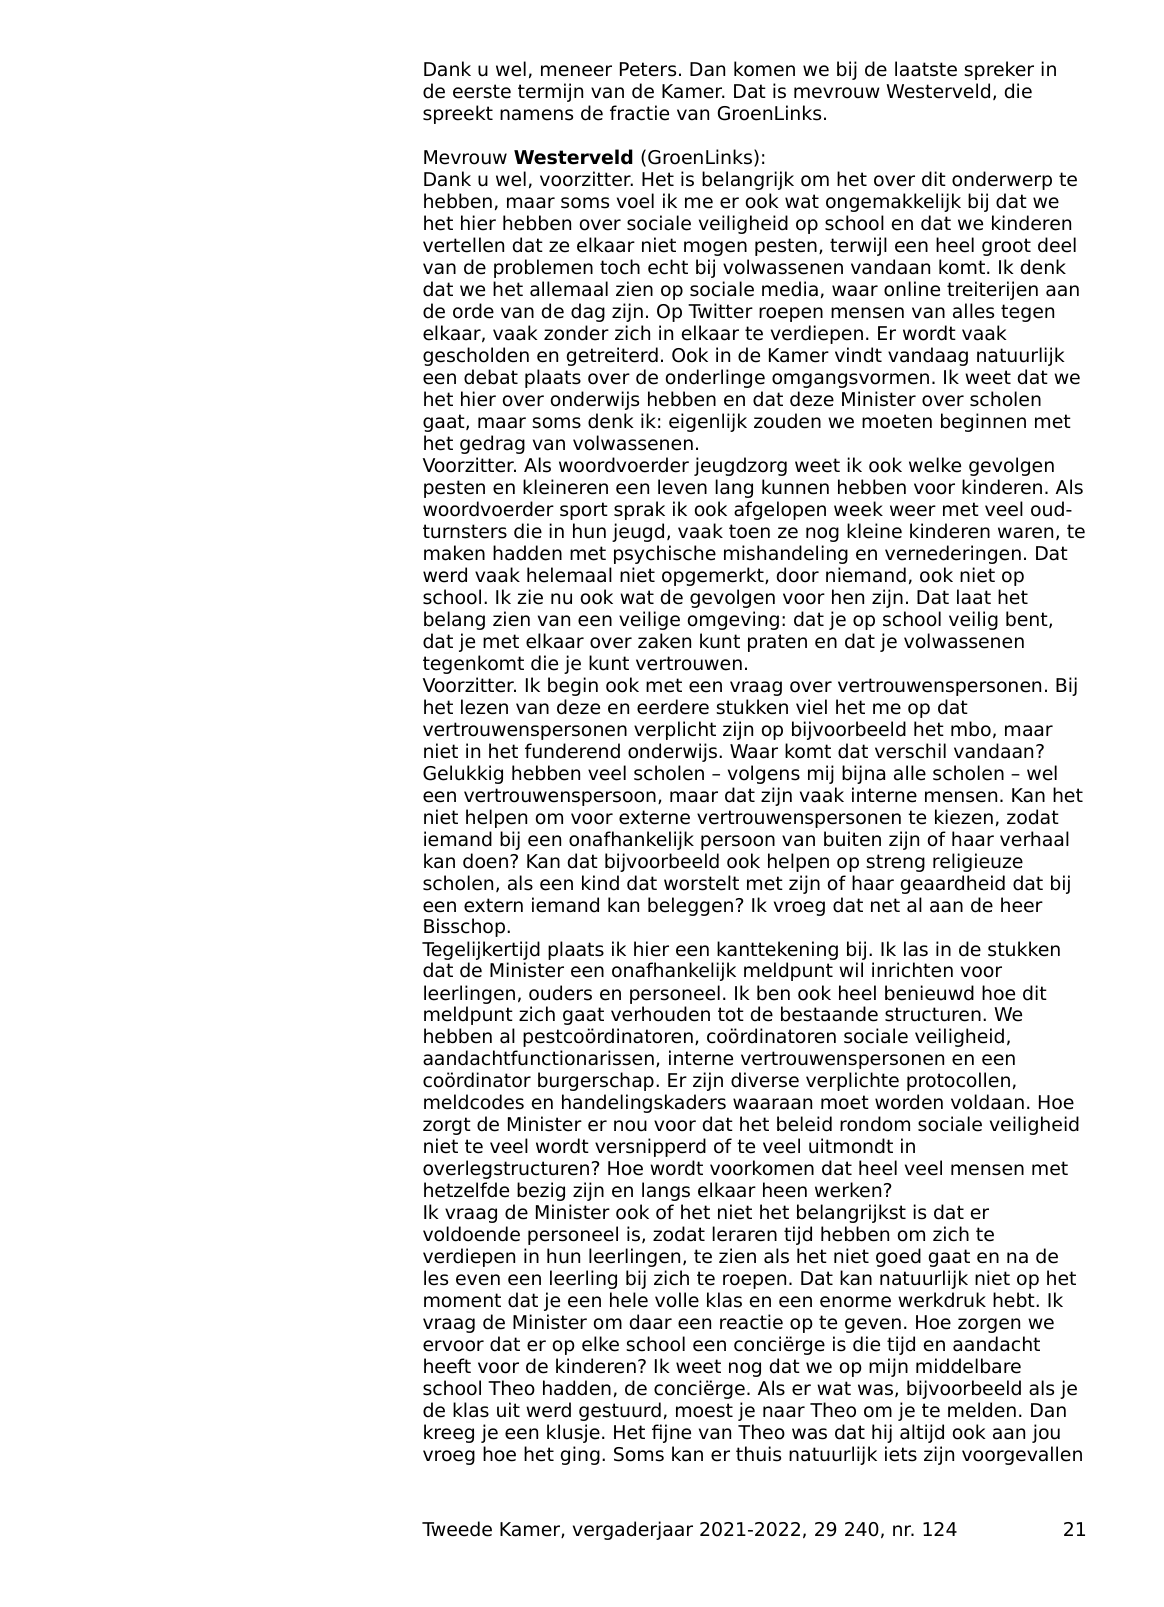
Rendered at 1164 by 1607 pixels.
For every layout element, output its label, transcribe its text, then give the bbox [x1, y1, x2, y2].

text Tegelijkertijd plaats ik hier een kanttekening bij. Ik las in de stukken dat de Minister een onafhankelijk meldpunt wil inrichten voor leerlingen, ouders en personeel. Ik ben ook heel benieuwd hoe dit meldpunt zich gaat verhouden tot de bestaande structuren. We hebben al pestcoördinatoren, coördinatoren sociale veiligheid, aandachtfunctionarissen, interne vertrouwenspersonen en een coördinator burgerschap. Er zijn diverse verplichte protocollen, meldcodes en handelingskaders waaraan moet worden voldaan. Hoe zorgt de Minister er nou voor dat het beleid rondom sociale veiligheid niet te veel wordt versnipperd of te veel uitmondt in overlegstructuren? Hoe wordt voorkomen dat heel veel mensen met hetzelfde bezig zijn en langs elkaar heen werken? [422, 938, 1087, 1202]
text Voorzitter. Ik begin ook met een vraag over vertrouwenspersonen. Bij het lezen van deze en eerdere stukken viel het me op dat vertrouwenspersonen verplicht zijn op bijvoorbeeld het mbo, maar niet in het funderend onderwijs. Waar komt dat verschil vandaan? Gelukkig hebben veel scholen – volgens mij bijna alle scholen – wel een vertrouwenspersoon, maar dat zijn vaak interne mensen. Kan het niet helpen om voor externe vertrouwenspersonen te kiezen, zodat iemand bij een onafhankelijk persoon van buiten zijn of haar verhaal kan doen? Kan dat bijvoorbeeld ook helpen op streng religieuze scholen, als een kind dat worstelt met zijn of haar geaardheid dat bij een extern iemand kan beleggen? Ik vroeg dat net al aan de heer Bisschop. [422, 675, 1087, 938]
text Dank u wel, voorzitter. Het is belangrijk om het over dit onderwerp te hebben, maar soms voel ik me er ook wat ongemakkelijk bij dat we het hier hebben over sociale veiligheid op school en dat we kinderen vertellen dat ze elkaar niet mogen pesten, terwijl een heel groot deel van de problemen toch echt bij volwassenen vandaan komt. Ik denk dat we het allemaal zien op sociale media, waar online treiterijen aan de orde van de dag zijn. Op Twitter roepen mensen van alles tegen elkaar, vaak zonder zich in elkaar te verdiepen. Er wordt vaak gescholden en getreiterd. Ook in de Kamer vindt vandaag natuurlijk een debat plaats over de onderlinge omgangsvormen. Ik weet dat we het hier over onderwijs hebben en dat deze Minister over scholen gaat, maar soms denk ik: eigenlijk zouden we moeten beginnen met het gedrag van volwassenen. [422, 169, 1087, 455]
text Dank u wel, meneer Peters. Dan komen we bij de laatste spreker in de eerste termijn van de Kamer. Dat is mevrouw Westerveld, die spreekt namens de fractie van GroenLinks. [422, 59, 1087, 125]
text Voorzitter. Als woordvoerder jeugdzorg weet ik ook welke gevolgen pesten en kleineren een leven lang kunnen hebben voor kinderen. Als woordvoerder sport sprak ik ook afgelopen week weer met veel oud-turnsters die in hun jeugd, vaak toen ze nog kleine kinderen waren, te maken hadden met psychische mishandeling en vernederingen. Dat werd vaak helemaal niet opgemerkt, door niemand, ook niet op school. Ik zie nu ook wat de gevolgen voor hen zijn. Dat laat het belang zien van een veilige omgeving: dat je op school veilig bent, dat je met elkaar over zaken kunt praten en dat je volwassenen tegenkomt die je kunt vertrouwen. [422, 455, 1087, 675]
text Mevrouw Westerveld (GroenLinks): [422, 147, 1087, 169]
text Ik vraag de Minister ook of het niet het belangrijkst is dat er voldoende personeel is, zodat leraren tijd hebben om zich te verdiepen in hun leerlingen, te zien als het niet goed gaat en na de les even een leerling bij zich te roepen. Dat kan natuurlijk niet op het moment dat je een hele volle klas en een enorme werkdruk hebt. Ik vraag de Minister om daar een reactie op te geven. Hoe zorgen we ervoor dat er op elke school een conciërge is die tijd en aandacht heeft voor de kinderen? Ik weet nog dat we op mijn middelbare school Theo hadden, de conciërge. Als er wat was, bijvoorbeeld als je de klas uit werd gestuurd, moest je naar Theo om je te melden. Dan kreeg je een klusje. Het fijne van Theo was dat hij altijd ook aan jou vroeg hoe het ging. Soms kan er thuis natuurlijk iets zijn voorgevallen [422, 1202, 1087, 1466]
